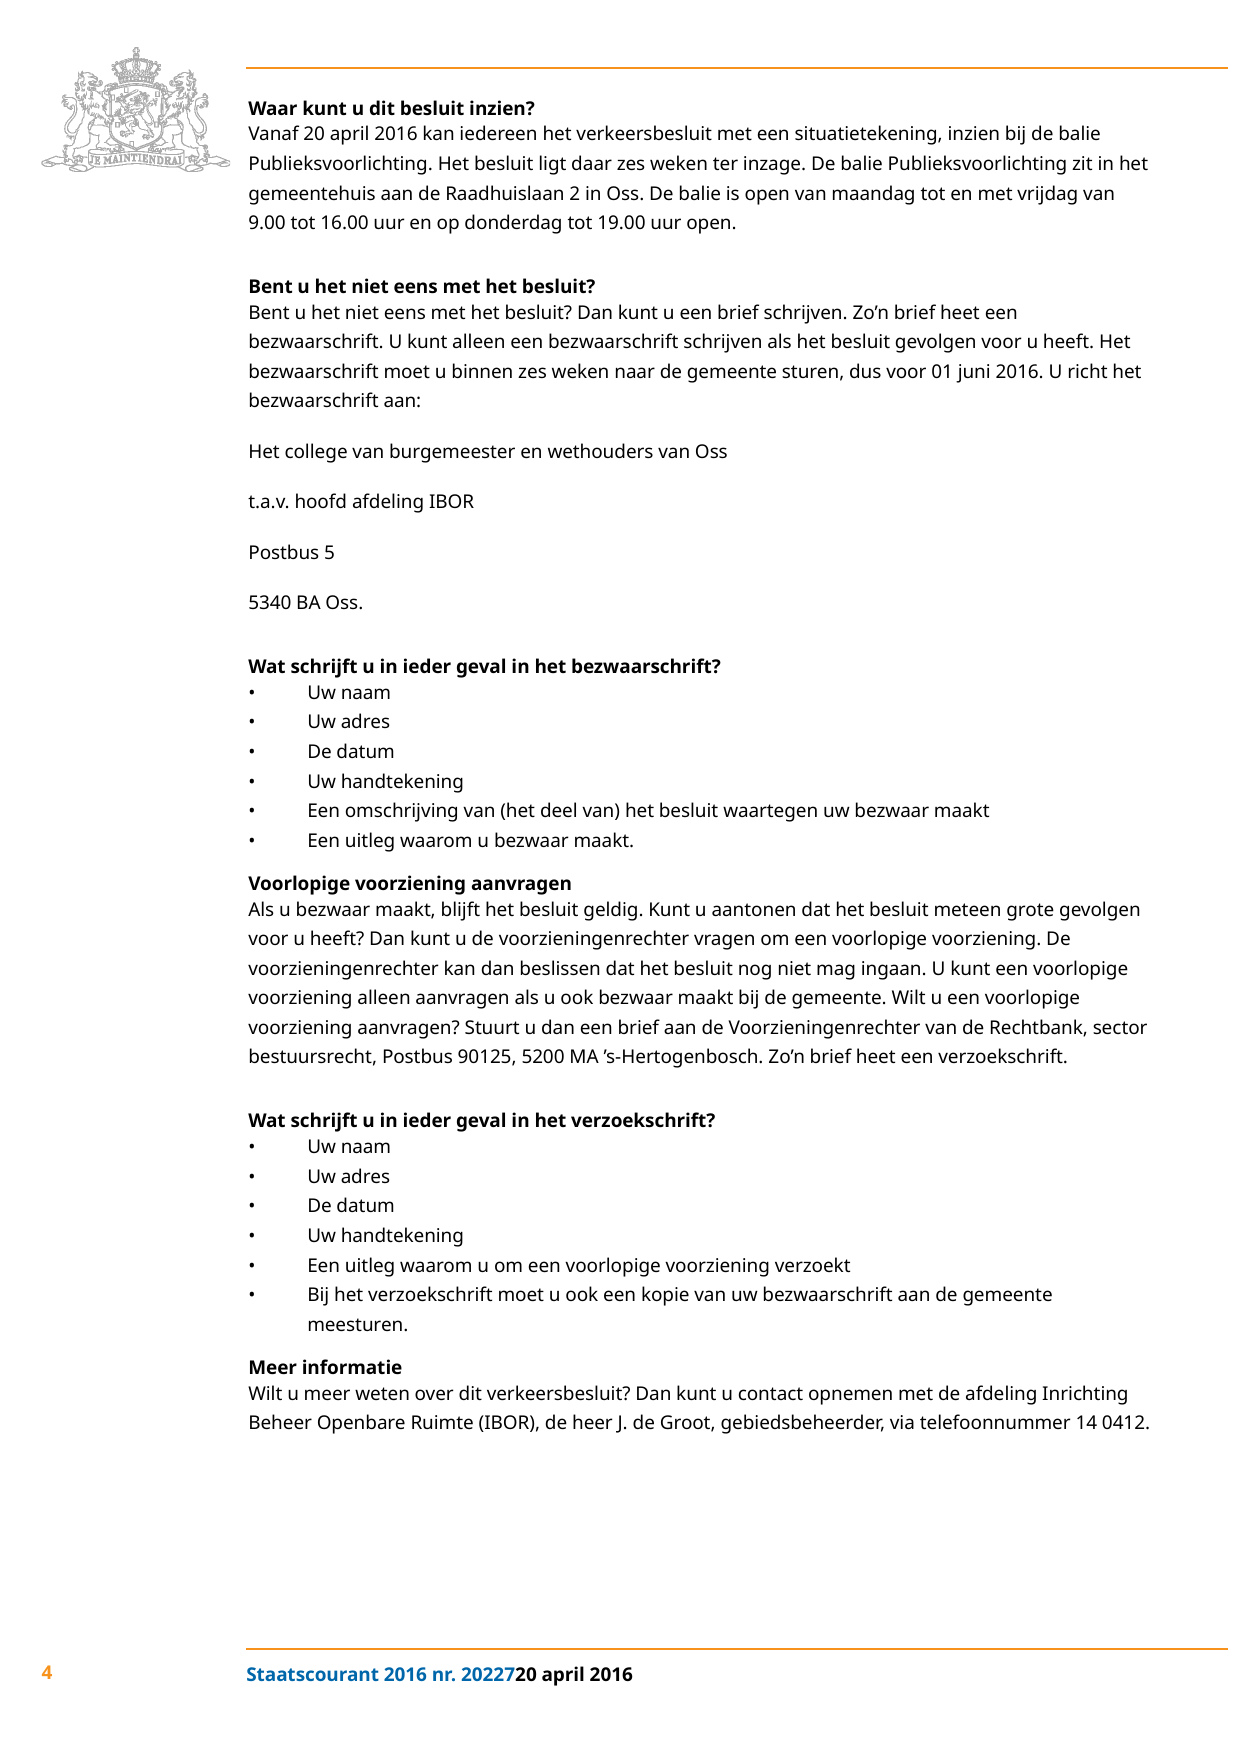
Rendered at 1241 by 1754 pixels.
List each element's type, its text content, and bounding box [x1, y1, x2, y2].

text 5340 BA Oss. [248, 589, 1152, 615]
text Postbus 5 [248, 539, 1152, 565]
text Wat schrijft u in ieder geval in het verzoekschrift? [248, 1108, 1152, 1133]
list Een uitleg waarom u om een voorlopige voorziening verzoekt [248, 1252, 1152, 1277]
list Uw handtekening [248, 768, 1152, 793]
text t.a.v. hoofd afdeling IBOR [248, 488, 1152, 514]
text Bent u het niet eens met het besluit? [248, 273, 1152, 299]
list Een uitleg waarom u bezwaar maakt. [248, 827, 1152, 853]
text Waar kunt u dit besluit inzien? [248, 95, 1152, 121]
text Wilt u meer weten over dit verkeersbesluit? Dan kunt u contact opnemen met de afdeling Inrichting Beheer Openbare Ruimte (IBOR), de heer J. de Groot, gebiedsbeheerder, via telefoonnummer 14 0412. [248, 1380, 1152, 1435]
list Uw handtekening [248, 1222, 1152, 1248]
text Bent u het niet eens met het besluit? Dan kunt u een brief schrijven. Zo’n brief heet een bezwaarschrift. U kunt alleen een bezwaarschrift schrijven als het besluit gevolgen voor u heeft. Het bezwaarschrift moet u binnen zes weken naar de gemeente sturen, dus voor 01 juni 2016. U richt het bezwaarschrift aan: [248, 299, 1152, 413]
text Meer informatie [248, 1354, 1152, 1380]
list Uw adres [248, 1163, 1152, 1189]
text Als u bezwaar maakt, blijft het besluit geldig. Kunt u aantonen dat het besluit meteen grote gevolgen voor u heeft? Dan kunt u de voorzieningenrechter vragen om een voorlopige voorziening. De voorzieningenrechter kan dan beslissen dat het besluit nog niet mag ingaan. U kunt een voorlopige voorziening alleen aanvragen als u ook bezwaar maakt bij de gemeente. Wilt u een voorlopige voorziening aanvragen? Stuurt u dan een brief aan de Voorzieningenrechter van de Rechtbank, sector bestuursrecht, Postbus 90125, 5200 MA ’s-Hertogenbosch. Zo’n brief heet een verzoekschrift. [248, 896, 1152, 1069]
list Uw adres [248, 709, 1152, 734]
list De datum [248, 1193, 1152, 1218]
list Een omschrijving van (het deel van) het besluit waartegen uw bezwaar maakt [248, 797, 1152, 823]
text Voorlopige voorziening aanvragen [248, 870, 1152, 896]
text Wat schrijft u in ieder geval in het bezwaarschrift? [248, 653, 1152, 679]
picture [41, 47, 231, 172]
list Uw naam [248, 1133, 1152, 1159]
list Uw naam [248, 679, 1152, 705]
text Vanaf 20 april 2016 kan iedereen het verkeersbesluit met een situatietekening, inzien bij de balie Publieksvoorlichting. Het besluit ligt daar zes weken ter inzage. De balie Publieksvoorlichting zit in het gemeentehuis aan de Raadhuislaan 2 in Oss. De balie is open van maandag tot en met vrijdag van 9.00 tot 16.00 uur en op donderdag tot 19.00 uur open. [248, 121, 1152, 235]
list De datum [248, 738, 1152, 764]
text Het college van burgemeester en wethouders van Oss [248, 438, 1152, 464]
list Bij het verzoekschrift moet u ook een kopie van uw bezwaarschrift aan de gemeente meesturen. [248, 1281, 1152, 1337]
